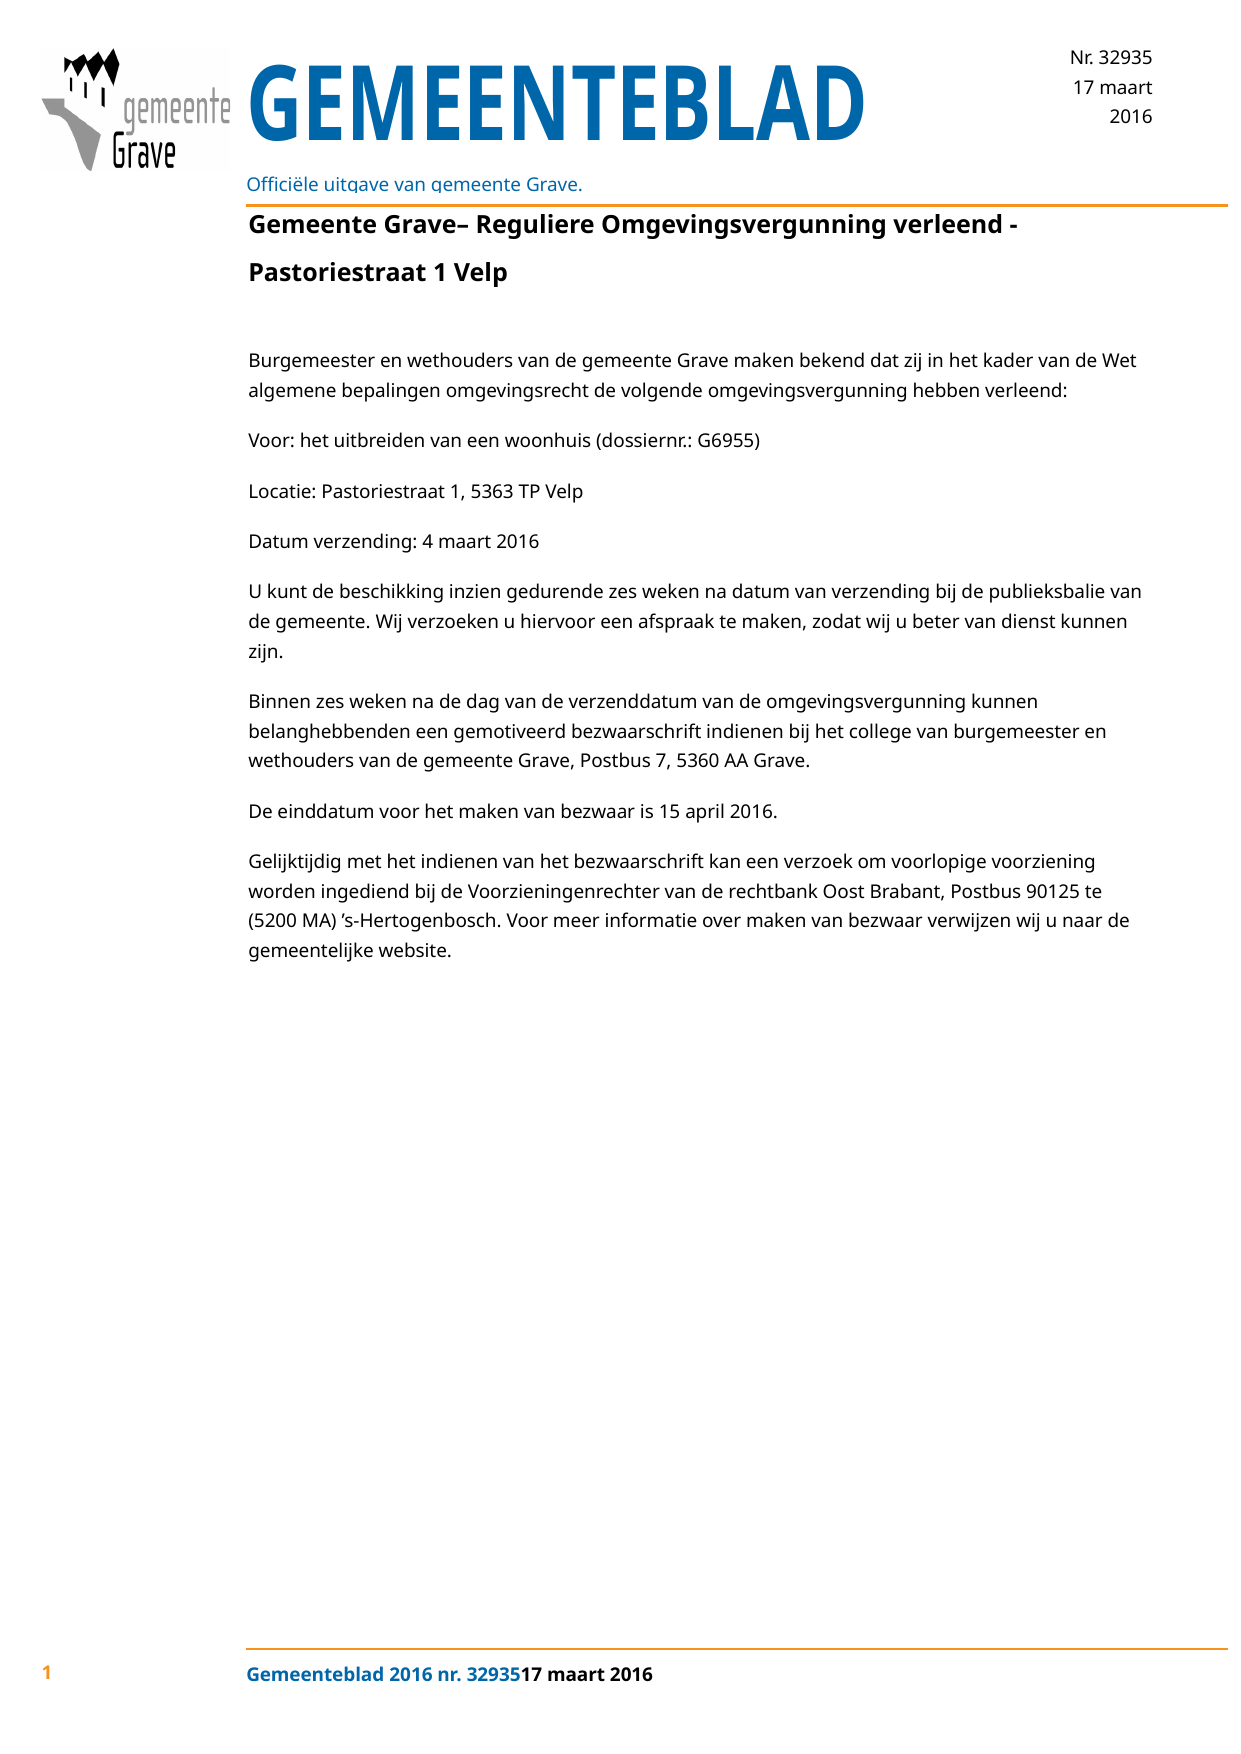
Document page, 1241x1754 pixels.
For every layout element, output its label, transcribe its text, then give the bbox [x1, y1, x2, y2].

text U kunt de beschikking inzien gedurende zes weken na datum van verzending bij de publieksbalie van de gemeente. Wij verzoeken u hiervoor een afspraak te maken, zodat wij u beter van dienst kunnen zijn. [248, 579, 1152, 664]
text Burgemeester en wethouders van de gemeente Grave maken bekend dat zij in het kader van de Wet algemene bepalingen omgevingsrecht de volgende omgevingsvergunning hebben verleend: [248, 347, 1152, 403]
text Locatie: Pastoriestraat 1, 5363 TP Velp [248, 478, 1152, 504]
text Voor: het uitbreiden van een woonhuis (dossiernr.: G6955) [248, 427, 1152, 453]
text De einddatum voor het maken van bezwaar is 15 april 2016. [248, 798, 1152, 824]
text Gelijktijdig met het indienen van het bezwaarschrift kan een verzoek om voorlopige voorziening worden ingediend bij de Voorzieningenrechter van de rechtbank Oost Brabant, Postbus 90125 te (5200 MA) ’s-Hertogenbosch. Voor meer informatie over maken van bezwaar verwijzen wij u naar de gemeentelijke website. [248, 848, 1152, 963]
text Binnen zes weken na de dag van de verzenddatum van de omgevingsvergunning kunnen belanghebbenden een gemotiveerd bezwaarschrift indienen bij het college van burgemeester en wethouders van de gemeente Grave, Postbus 7, 5360 AA Grave. [248, 688, 1152, 773]
text Datum verzending: 4 maart 2016 [248, 528, 1152, 554]
text Gemeente Grave– Reguliere Omgevingsvergunning verleend - Pastoriestraat 1 Velp [248, 207, 1152, 288]
picture [41, 47, 231, 172]
